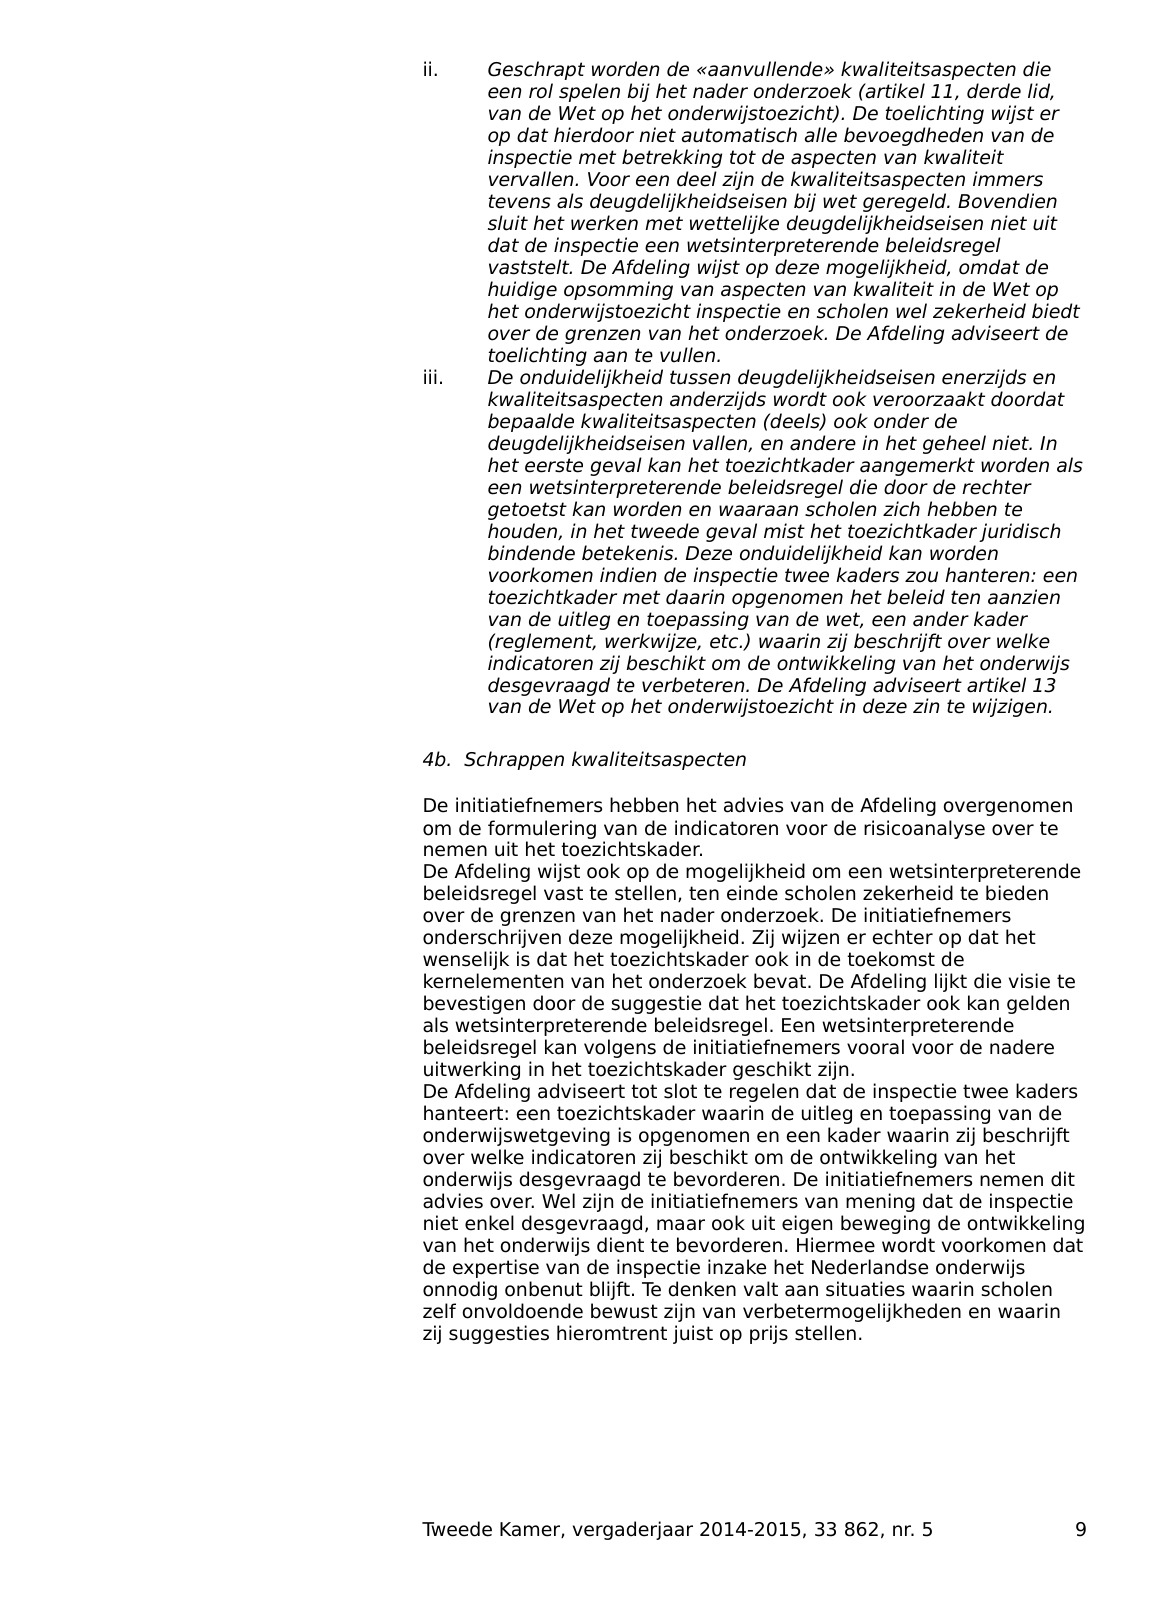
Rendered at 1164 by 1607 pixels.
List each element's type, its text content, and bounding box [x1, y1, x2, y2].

text iii. De onduidelijkheid tussen deugdelijkheidseisen enerzijds en kwaliteitsaspecten anderzijds wordt ook veroorzaakt doordat bepaalde kwaliteitsaspecten (deels) ook onder de deugdelijkheidseisen vallen, en andere in het geheel niet. In het eerste geval kan het toezichtkader aangemerkt worden als een wetsinterpreterende beleidsregel die door de rechter getoetst kan worden en waaraan scholen zich hebben te houden, in het tweede geval mist het toezichtkader juridisch bindende betekenis. Deze onduidelijkheid kan worden voorkomen indien de inspectie twee kaders zou hanteren: een toezichtkader met daarin opgenomen het beleid ten aanzien van de uitleg en toepassing van de wet, een ander kader (reglement, werkwijze, etc.) waarin zij beschrijft over welke indicatoren zij beschikt om de ontwikkeling van het onderwijs desgevraagd te verbeteren. De Afdeling adviseert artikel 13 van de Wet op het onderwijstoezicht in deze zin te wijzigen. [422, 367, 1087, 718]
subtitle 4b. Schrappen kwaliteitsaspecten [422, 748, 1087, 770]
text ii. Geschrapt worden de «aanvullende» kwaliteitsaspecten die een rol spelen bij het nader onderzoek (artikel 11, derde lid, van de Wet op het onderwijstoezicht). De toelichting wijst er op dat hierdoor niet automatisch alle bevoegdheden van de inspectie met betrekking tot de aspecten van kwaliteit vervallen. Voor een deel zijn de kwaliteitsaspecten immers tevens als deugdelijkheidseisen bij wet geregeld. Bovendien sluit het werken met wettelijke deugdelijkheidseisen niet uit dat de inspectie een wetsinterpreterende beleidsregel vaststelt. De Afdeling wijst op deze mogelijkheid, omdat de huidige opsomming van aspecten van kwaliteit in de Wet op het onderwijstoezicht inspectie en scholen wel zekerheid biedt over de grenzen van het onderzoek. De Afdeling adviseert de toelichting aan te vullen. [422, 59, 1087, 367]
text De initiatiefnemers hebben het advies van de Afdeling overgenomen om de formulering van de indicatoren voor de risicoanalyse over te nemen uit het toezichtskader. [422, 795, 1087, 861]
text De Afdeling wijst ook op de mogelijkheid om een wetsinterpreterende beleidsregel vast te stellen, ten einde scholen zekerheid te bieden over de grenzen van het nader onderzoek. De initiatiefnemers onderschrijven deze mogelijkheid. Zij wijzen er echter op dat het wenselijk is dat het toezichtskader ook in de toekomst de kernelementen van het onderzoek bevat. De Afdeling lijkt die visie te bevestigen door de suggestie dat het toezichtskader ook kan gelden als wetsinterpreterende beleidsregel. Een wetsinterpreterende beleidsregel kan volgens de initiatiefnemers vooral voor de nadere uitwerking in het toezichtskader geschikt zijn. [422, 861, 1087, 1081]
text De Afdeling adviseert tot slot te regelen dat de inspectie twee kaders hanteert: een toezichtskader waarin de uitleg en toepassing van de onderwijswetgeving is opgenomen en een kader waarin zij beschrijft over welke indicatoren zij beschikt om de ontwikkeling van het onderwijs desgevraagd te bevorderen. De initiatiefnemers nemen dit advies over. Wel zijn de initiatiefnemers van mening dat de inspectie niet enkel desgevraagd, maar ook uit eigen beweging de ontwikkeling van het onderwijs dient te bevorderen. Hiermee wordt voorkomen dat de expertise van de inspectie inzake het Nederlandse onderwijs onnodig onbenut blijft. Te denken valt aan situaties waarin scholen zelf onvoldoende bewust zijn van verbetermogelijkheden en waarin zij suggesties hieromtrent juist op prijs stellen. [422, 1081, 1087, 1345]
